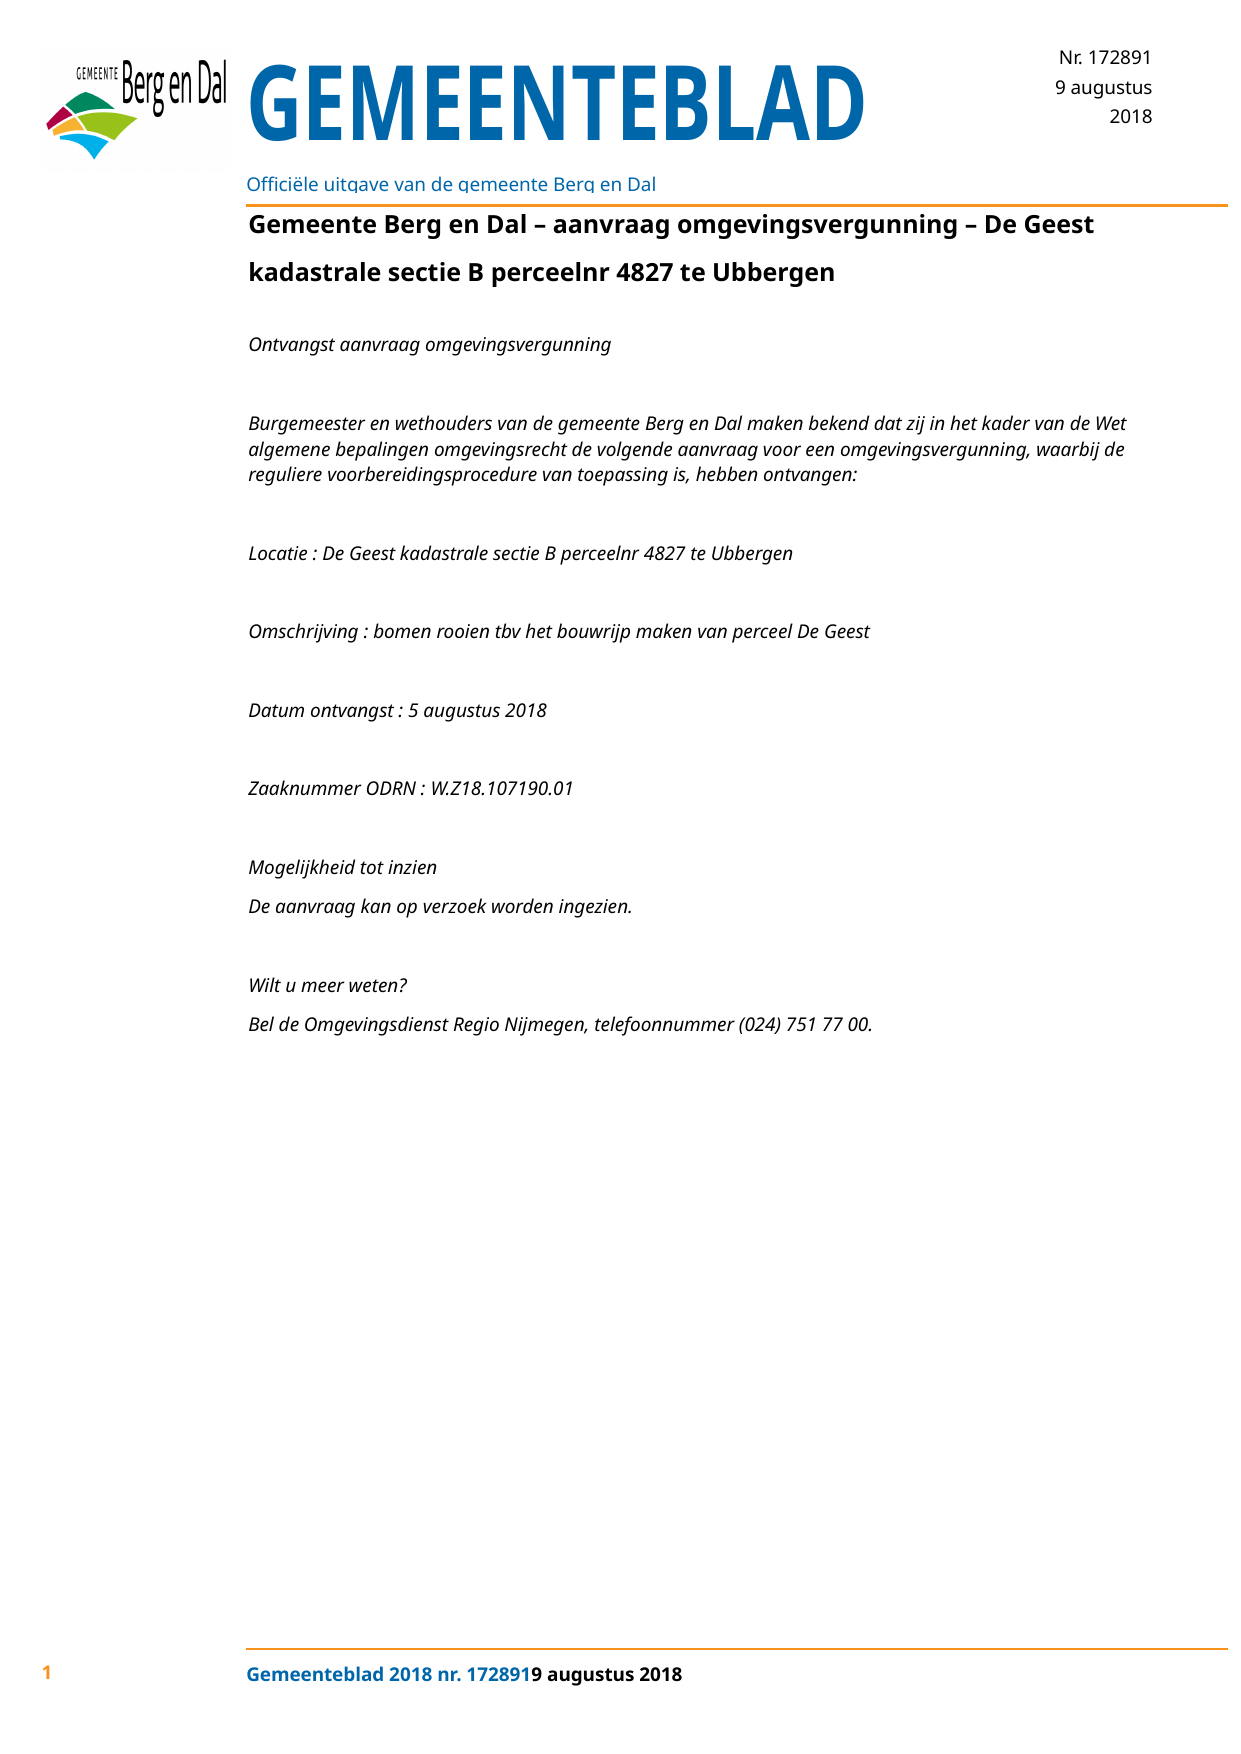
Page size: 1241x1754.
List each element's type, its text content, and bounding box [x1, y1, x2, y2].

text Datum ontvangst : 5 augustus 2018 [248, 697, 1152, 723]
text Bel de Omgevingsdienst Regio Nijmegen, telefoonnummer (024) 751 77 00. [248, 1011, 1152, 1037]
picture [41, 47, 231, 172]
text De aanvraag kan op verzoek worden ingezien. [248, 893, 1152, 919]
text Zaaknummer ODRN : W.Z18.107190.01 [248, 776, 1152, 801]
text Omschrijving : bomen rooien tbv het bouwrijp maken van perceel De Geest [248, 618, 1152, 644]
text Mogelijkheid tot inzien [248, 854, 1152, 880]
text Wilt u meer weten? [248, 972, 1152, 998]
text Gemeente Berg en Dal – aanvraag omgevingsvergunning – De Geest kadastrale sectie B perceelnr 4827 te Ubbergen [248, 207, 1152, 288]
text Burgemeester en wethouders van de gemeente Berg en Dal maken bekend dat zij in het kader van de Wet algemene bepalingen omgevingsrecht de volgende aanvraag voor een omgevingsvergunning, waarbij de reguliere voorbereidingsprocedure van toepassing is, hebben ontvangen: [248, 410, 1152, 487]
text Locatie : De Geest kadastrale sectie B perceelnr 4827 te Ubbergen [248, 540, 1152, 566]
text Ontvangst aanvraag omgevingsvergunning [248, 331, 1152, 357]
